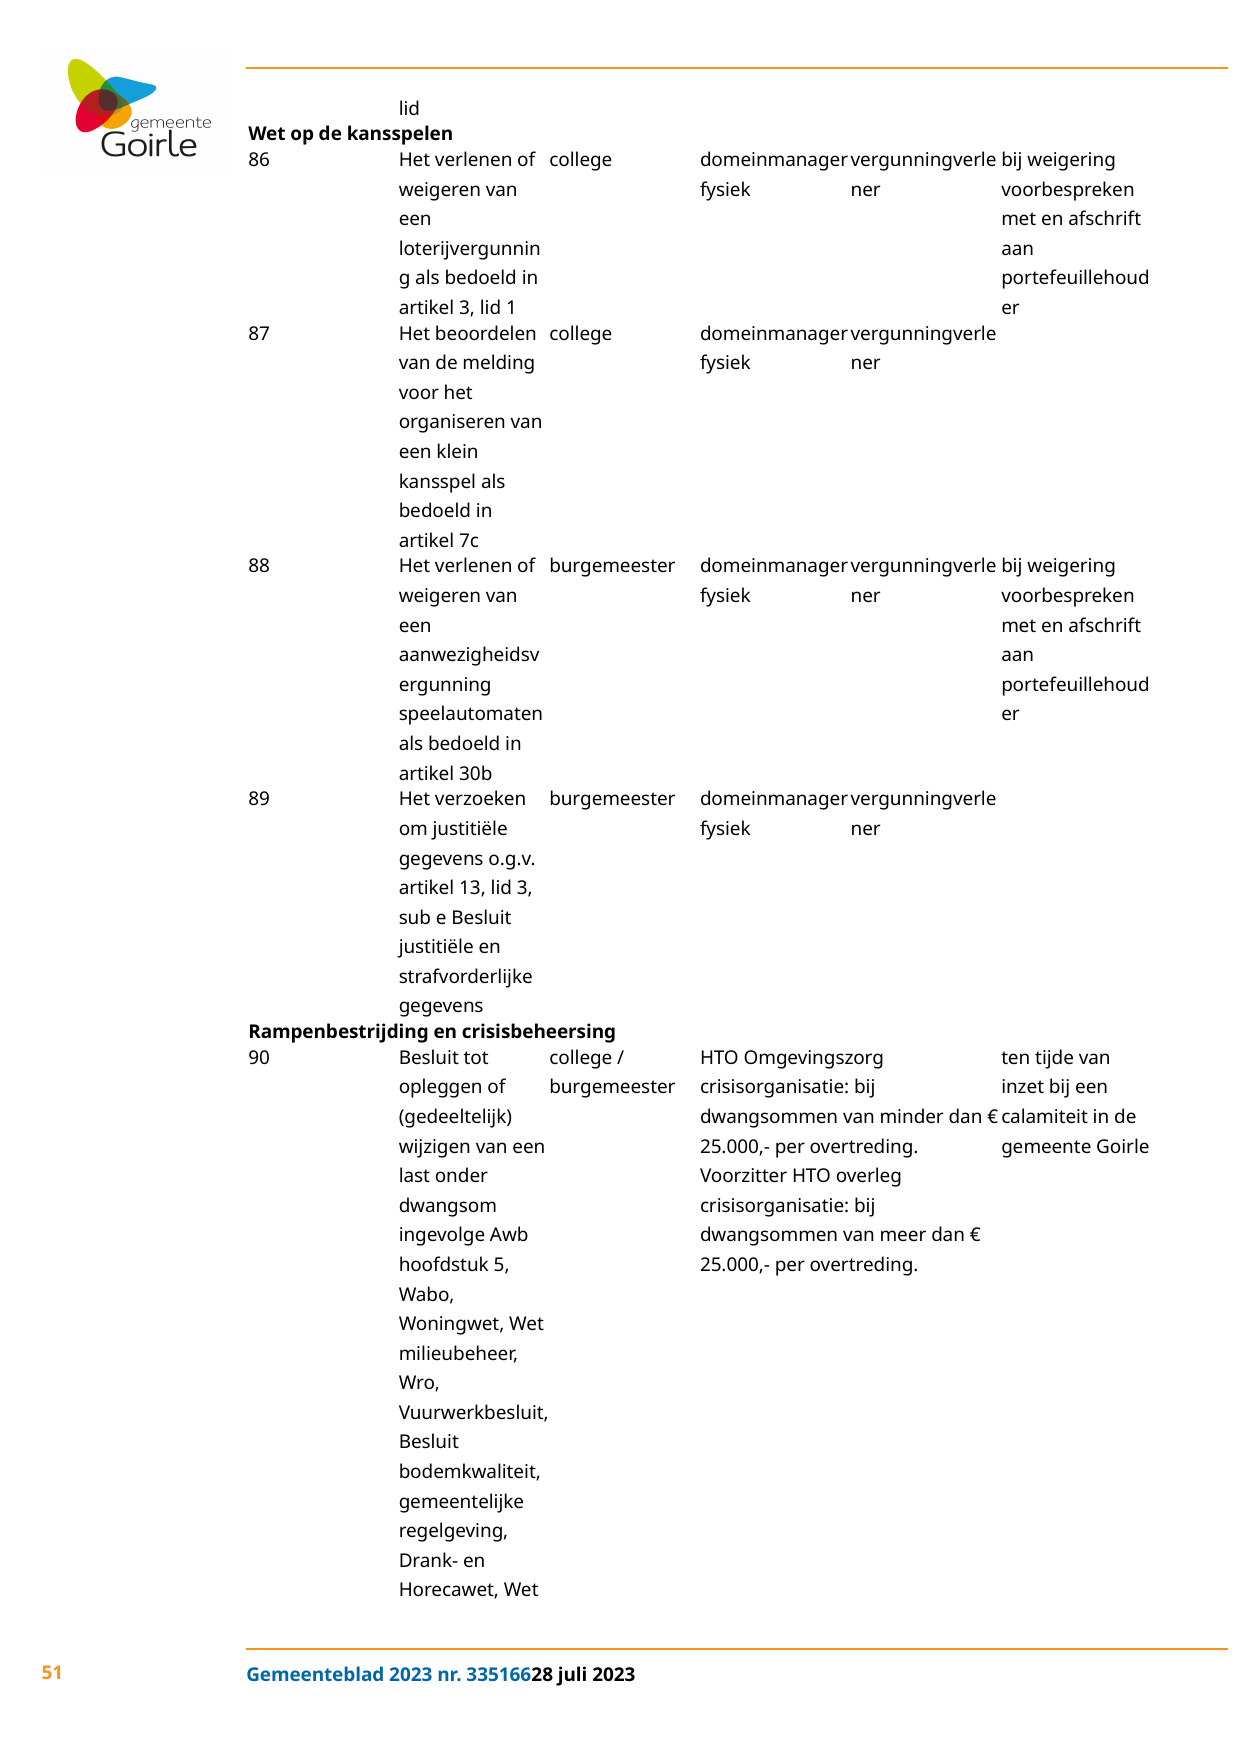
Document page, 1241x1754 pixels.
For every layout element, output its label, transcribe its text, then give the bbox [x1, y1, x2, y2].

table_cell [549, 95, 700, 121]
table_cell 88 [248, 553, 398, 786]
table_cell [1001, 786, 1152, 1018]
table_cell lid [399, 95, 549, 121]
table_cell bij weigering voorbespreken met en afschrift aan portefeuillehouder [1001, 146, 1152, 320]
table_cell Het verlenen of weigeren van een aanwezigheidsvergunning speelautomaten als bedoeld in artikel 30b [399, 553, 549, 786]
table_cell domeinmanager fysiek [700, 553, 850, 786]
table_cell 90 [248, 1044, 398, 1602]
table_cell vergunningverlener [850, 320, 1001, 553]
table_cell 87 [248, 320, 398, 553]
table_cell [248, 95, 398, 121]
table_cell [850, 95, 1001, 121]
table_cell [1001, 95, 1152, 121]
table_cell [700, 95, 850, 121]
table_cell burgemeester [549, 786, 700, 1018]
table_cell vergunningverlener [850, 146, 1001, 320]
table_cell vergunningverlener [850, 786, 1001, 1018]
table_cell Het verlenen of weigeren van een loterijvergunning als bedoeld in artikel 3, lid 1 [399, 146, 549, 320]
table_cell Wet op de kansspelen [248, 121, 1152, 146]
table_cell 86 [248, 146, 398, 320]
table_cell Het beoordelen van de melding voor het organiseren van een klein kansspel als bedoeld in artikel 7c [399, 320, 549, 553]
table_cell college / burgemeester [549, 1044, 700, 1602]
table_cell HTO Omgevingszorg crisisorganisatie: bij dwangsommen van minder dan € 25.000,- per overtreding. Voorzitter HTO overleg crisisorganisatie: bij dwangsommen van meer dan € 25.000,- per overtreding. [700, 1044, 1001, 1602]
picture [41, 47, 231, 172]
table_cell burgemeester [549, 553, 700, 786]
table_cell college [549, 146, 700, 320]
table_cell domeinmanager fysiek [700, 786, 850, 1018]
table_cell 89 [248, 786, 398, 1018]
table_cell college [549, 320, 700, 553]
table_cell [1001, 320, 1152, 553]
table_cell ten tijde van inzet bij een calamiteit in de gemeente Goirle [1001, 1044, 1152, 1602]
table_cell Rampenbestrijding en crisisbeheersing [248, 1018, 1152, 1044]
table_cell domeinmanager fysiek [700, 320, 850, 553]
table_cell Besluit tot opleggen of (gedeeltelijk) wijzigen van een last onder dwangsom ingevolge Awb hoofdstuk 5, Wabo, Woningwet, Wet milieubeheer, Wro, Vuurwerkbesluit, Besluit bodemkwaliteit, gemeentelijke regelgeving, Drank- en Horecawet, Wet [399, 1044, 549, 1602]
table_cell vergunningverlener [850, 553, 1001, 786]
table_cell domeinmanager fysiek [700, 146, 850, 320]
table_cell Het verzoeken om justitiële gegevens o.g.v. artikel 13, lid 3, sub e Besluit justitiële en strafvorderlijke gegevens [399, 786, 549, 1018]
table_cell bij weigering voorbespreken met en afschrift aan portefeuillehouder [1001, 553, 1152, 786]
